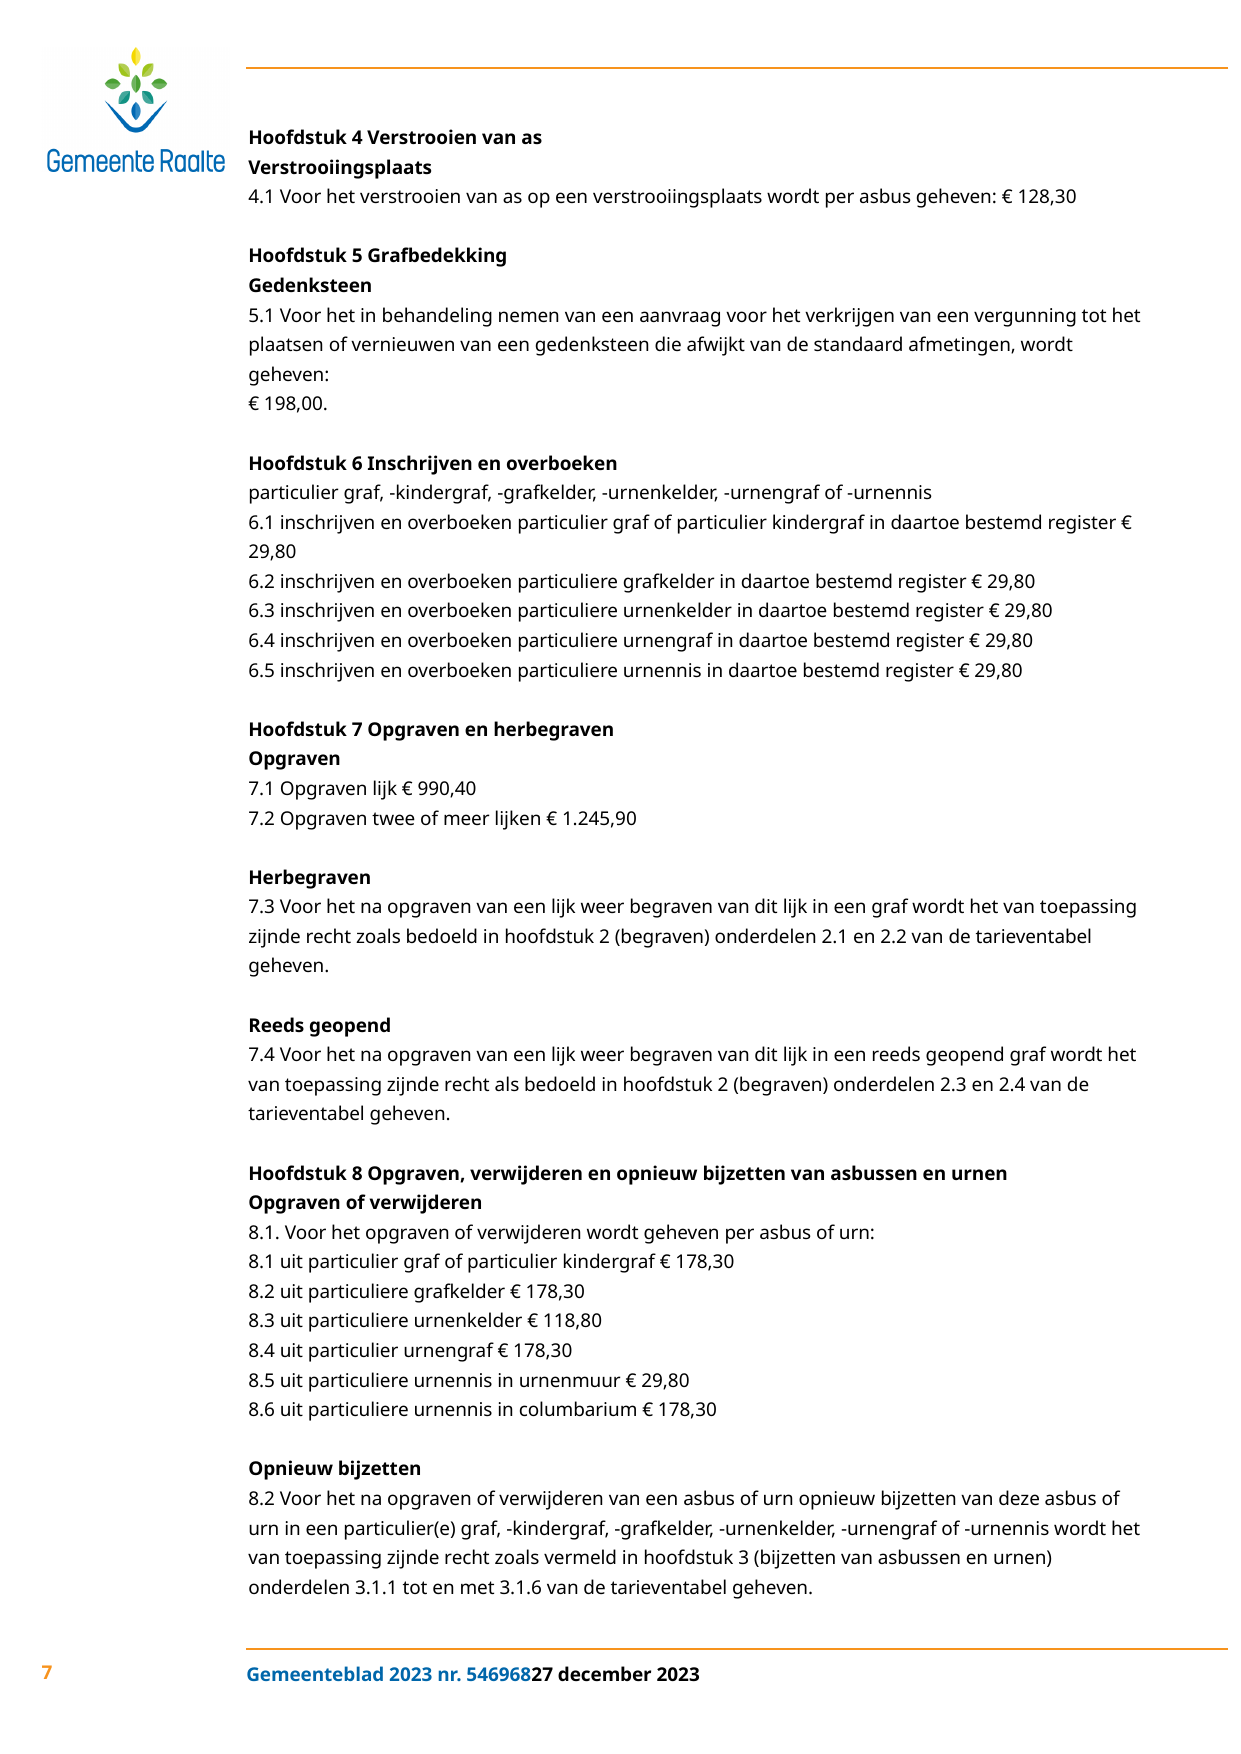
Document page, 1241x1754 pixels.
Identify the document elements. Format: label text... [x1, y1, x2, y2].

text Hoofdstuk 7 Opgraven en herbegraven [248, 716, 1152, 742]
text € 198,00. [248, 391, 1152, 416]
text 8.1. Voor het opgraven of verwijderen wordt geheven per asbus of urn: [248, 1219, 1152, 1245]
text Opnieuw bijzetten [248, 1456, 1152, 1481]
text 8.5 uit particuliere urnennis in urnenmuur € 29,80 [248, 1367, 1152, 1393]
text particulier graf, -kindergraf, -grafkelder, -urnenkelder, -urnengraf of -urnennis [248, 479, 1152, 505]
text Verstrooiingsplaats [248, 154, 1152, 180]
text 7.2 Opgraven twee of meer lijken € 1.245,90 [248, 805, 1152, 831]
text Herbegraven [248, 864, 1152, 890]
text 8.2 Voor het na opgraven of verwijderen van een asbus of urn opnieuw bijzetten van deze asbus of urn in een particulier(e) graf, -kindergraf, -grafkelder, -urnenkelder, -urnengraf of -urnennis wordt het van toepassing zijnde recht zoals vermeld in hoofdstuk 3 (bijzetten van asbussen en urnen) onderdelen 3.1.1 tot en met 3.1.6 van de tarieventabel geheven. [248, 1485, 1152, 1600]
text Hoofdstuk 6 Inschrijven en overboeken [248, 450, 1152, 476]
picture [41, 47, 231, 172]
text Hoofdstuk 4 Verstrooien van as [248, 124, 1152, 150]
text 4.1 Voor het verstrooien van as op een verstrooiingsplaats wordt per asbus geheven: € 128,30 [248, 183, 1152, 209]
text Opgraven [248, 746, 1152, 771]
text Hoofdstuk 8 Opgraven, verwijderen en opnieuw bijzetten van asbussen en urnen [248, 1160, 1152, 1186]
text 8.1 uit particulier graf of particulier kindergraf € 178,30 [248, 1248, 1152, 1274]
text 8.3 uit particuliere urnenkelder € 118,80 [248, 1308, 1152, 1333]
text 7.3 Voor het na opgraven van een lijk weer begraven van dit lijk in een graf wordt het van toepassing zijnde recht zoals bedoeld in hoofdstuk 2 (begraven) onderdelen 2.1 en 2.2 van de tarieventabel geheven. [248, 893, 1152, 978]
text 5.1 Voor het in behandeling nemen van een aanvraag voor het verkrijgen van een vergunning tot het plaatsen of vernieuwen van een gedenksteen die afwijkt van de standaard afmetingen, wordt geheven: [248, 302, 1152, 387]
text 6.5 inschrijven en overboeken particuliere urnennis in daartoe bestemd register € 29,80 [248, 657, 1152, 683]
text 8.6 uit particuliere urnennis in columbarium € 178,30 [248, 1396, 1152, 1422]
text 6.3 inschrijven en overboeken particuliere urnenkelder in daartoe bestemd register € 29,80 [248, 598, 1152, 623]
text Gedenksteen [248, 272, 1152, 298]
text Opgraven of verwijderen [248, 1189, 1152, 1215]
text 7.4 Voor het na opgraven van een lijk weer begraven van dit lijk in een reeds geopend graf wordt het van toepassing zijnde recht als bedoeld in hoofdstuk 2 (begraven) onderdelen 2.3 en 2.4 van de tarieventabel geheven. [248, 1041, 1152, 1126]
text 8.4 uit particulier urnengraf € 178,30 [248, 1337, 1152, 1363]
text Hoofdstuk 5 Grafbedekking [248, 243, 1152, 268]
text 6.1 inschrijven en overboeken particulier graf of particulier kindergraf in daartoe bestemd register € 29,80 [248, 509, 1152, 564]
text 8.2 uit particuliere grafkelder € 178,30 [248, 1278, 1152, 1304]
text 6.2 inschrijven en overboeken particuliere grafkelder in daartoe bestemd register € 29,80 [248, 568, 1152, 594]
text 6.4 inschrijven en overboeken particuliere urnengraf in daartoe bestemd register € 29,80 [248, 627, 1152, 653]
text Reeds geopend [248, 1012, 1152, 1038]
text 7.1 Opgraven lijk € 990,40 [248, 775, 1152, 801]
